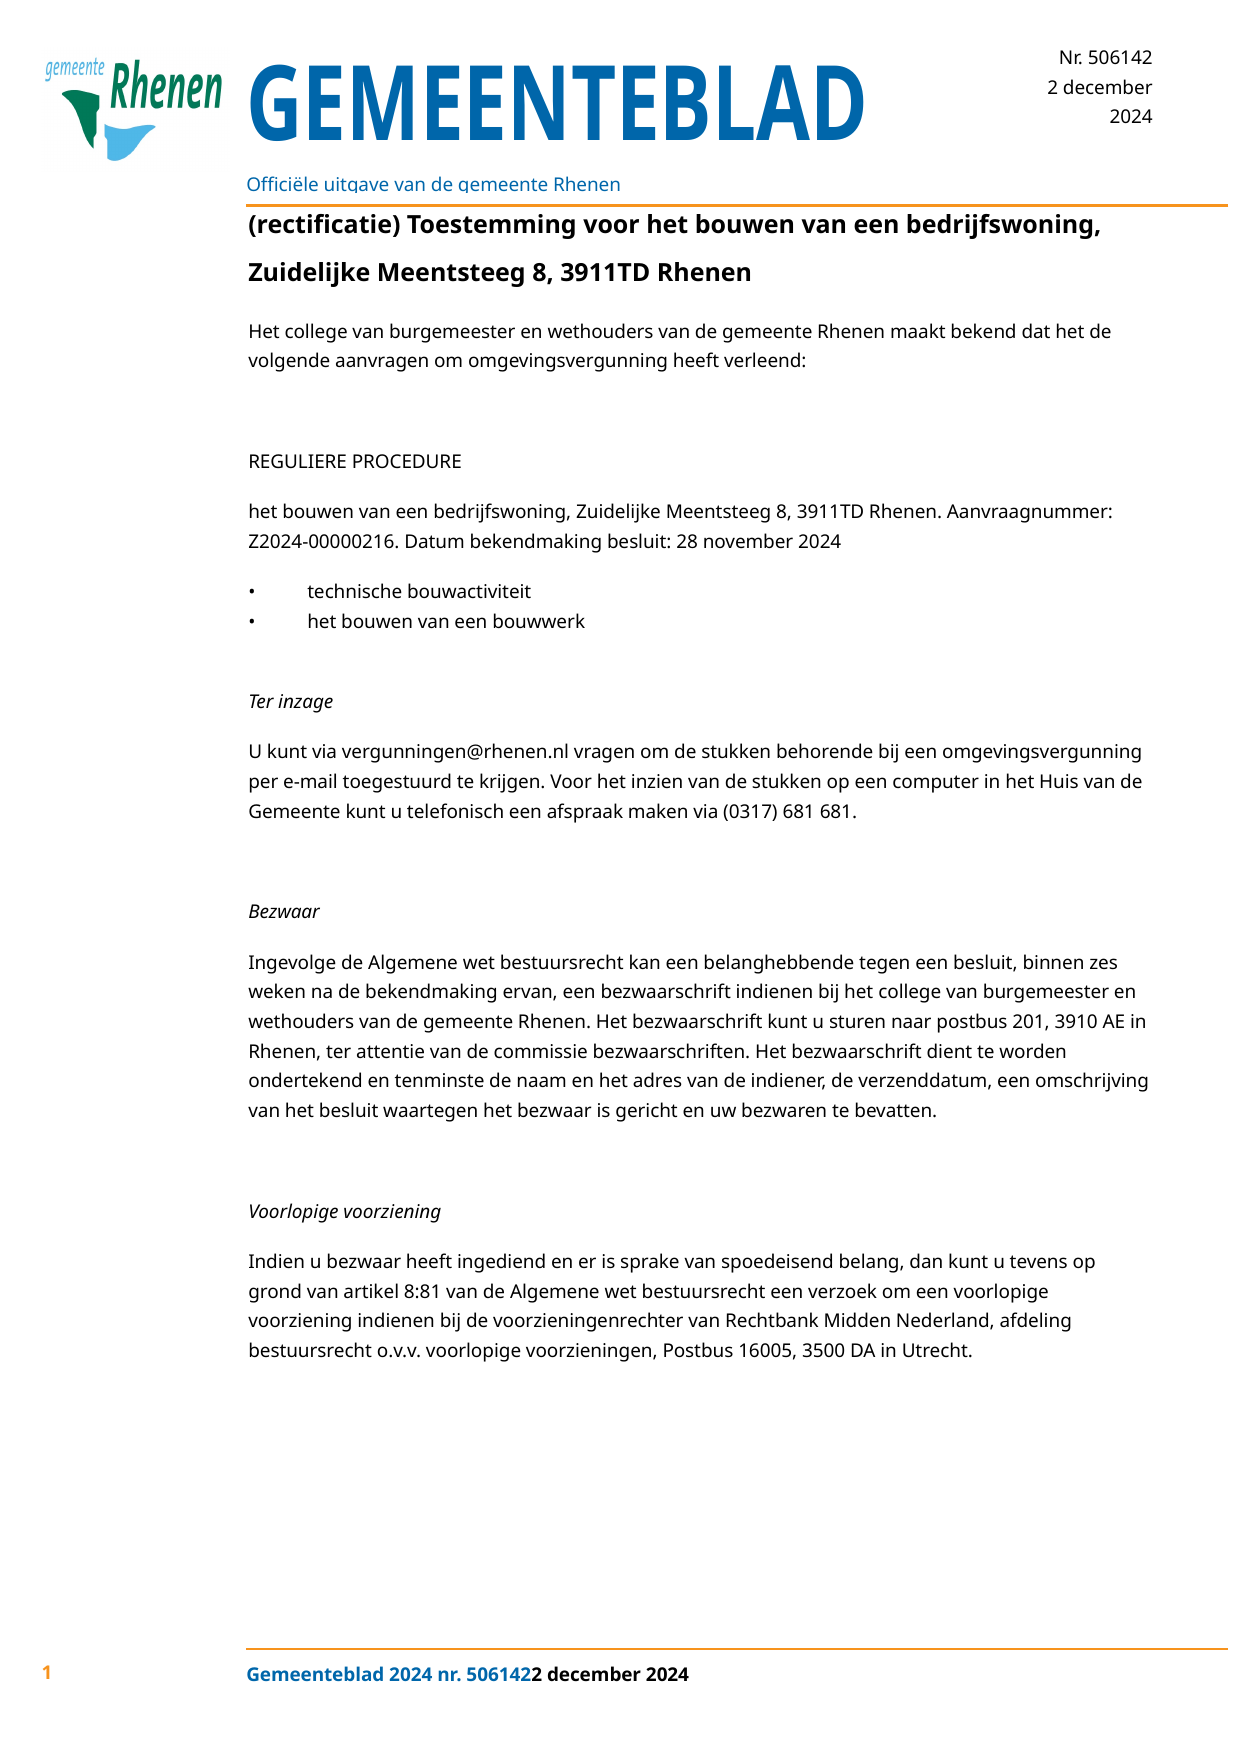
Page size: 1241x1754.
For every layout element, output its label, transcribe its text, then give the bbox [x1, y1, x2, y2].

text Indien u bezwaar heeft ingediend en er is sprake van spoedeisend belang, dan kunt u tevens op grond van artikel 8:81 van de Algemene wet bestuursrecht een verzoek om een voorlopige voorziening indienen bij de voorzieningenrechter van Rechtbank Midden Nederland, afdeling bestuursrecht o.v.v. voorlopige voorzieningen, Postbus 16005, 3500 DA in Utrecht. [248, 1248, 1152, 1363]
text het bouwen van een bedrijfswoning, Zuidelijke Meentsteeg 8, 3911TD Rhenen. Aanvraagnummer: Z2024-00000216. Datum bekendmaking besluit: 28 november 2024 [248, 499, 1152, 554]
text U kunt via vergunningen@rhenen.nl vragen om de stukken behorende bij een omgevingsvergunning per e-mail toegestuurd te krijgen. Voor het inzien van de stukken op een computer in het Huis van de Gemeente kunt u telefonisch een afspraak maken via (0317) 681 681. [248, 739, 1152, 824]
text (rectificatie) Toestemming voor het bouwen van een bedrijfswoning, Zuidelijke Meentsteeg 8, 3911TD Rhenen [248, 207, 1152, 288]
text Voorlopige voorziening [248, 1198, 1152, 1224]
list technische bouwactiviteit [248, 579, 1152, 604]
list het bouwen van een bouwwerk [248, 608, 1152, 634]
text REGULIERE PROCEDURE [248, 448, 1152, 474]
text Het college van burgemeester en wethouders van de gemeente Rhenen maakt bekend dat het de volgende aanvragen om omgevingsvergunning heeft verleend: [248, 318, 1152, 373]
text Bezwaar [248, 899, 1152, 924]
text Ingevolge de Algemene wet bestuursrecht kan een belanghebbende tegen een besluit, binnen zes weken na de bekendmaking ervan, een bezwaarschrift indienen bij het college van burgemeester en wethouders van de gemeente Rhenen. Het bezwaarschrift kunt u sturen naar postbus 201, 3910 AE in Rhenen, ter attentie van de commissie bezwaarschriften. Het bezwaarschrift dient te worden ondertekend en tenminste de naam en het adres van de indiener, de verzenddatum, een omschrijving van het besluit waartegen het bezwaar is gericht en uw bezwaren te bevatten. [248, 949, 1152, 1123]
picture [41, 47, 231, 172]
text Ter inzage [248, 688, 1152, 714]
